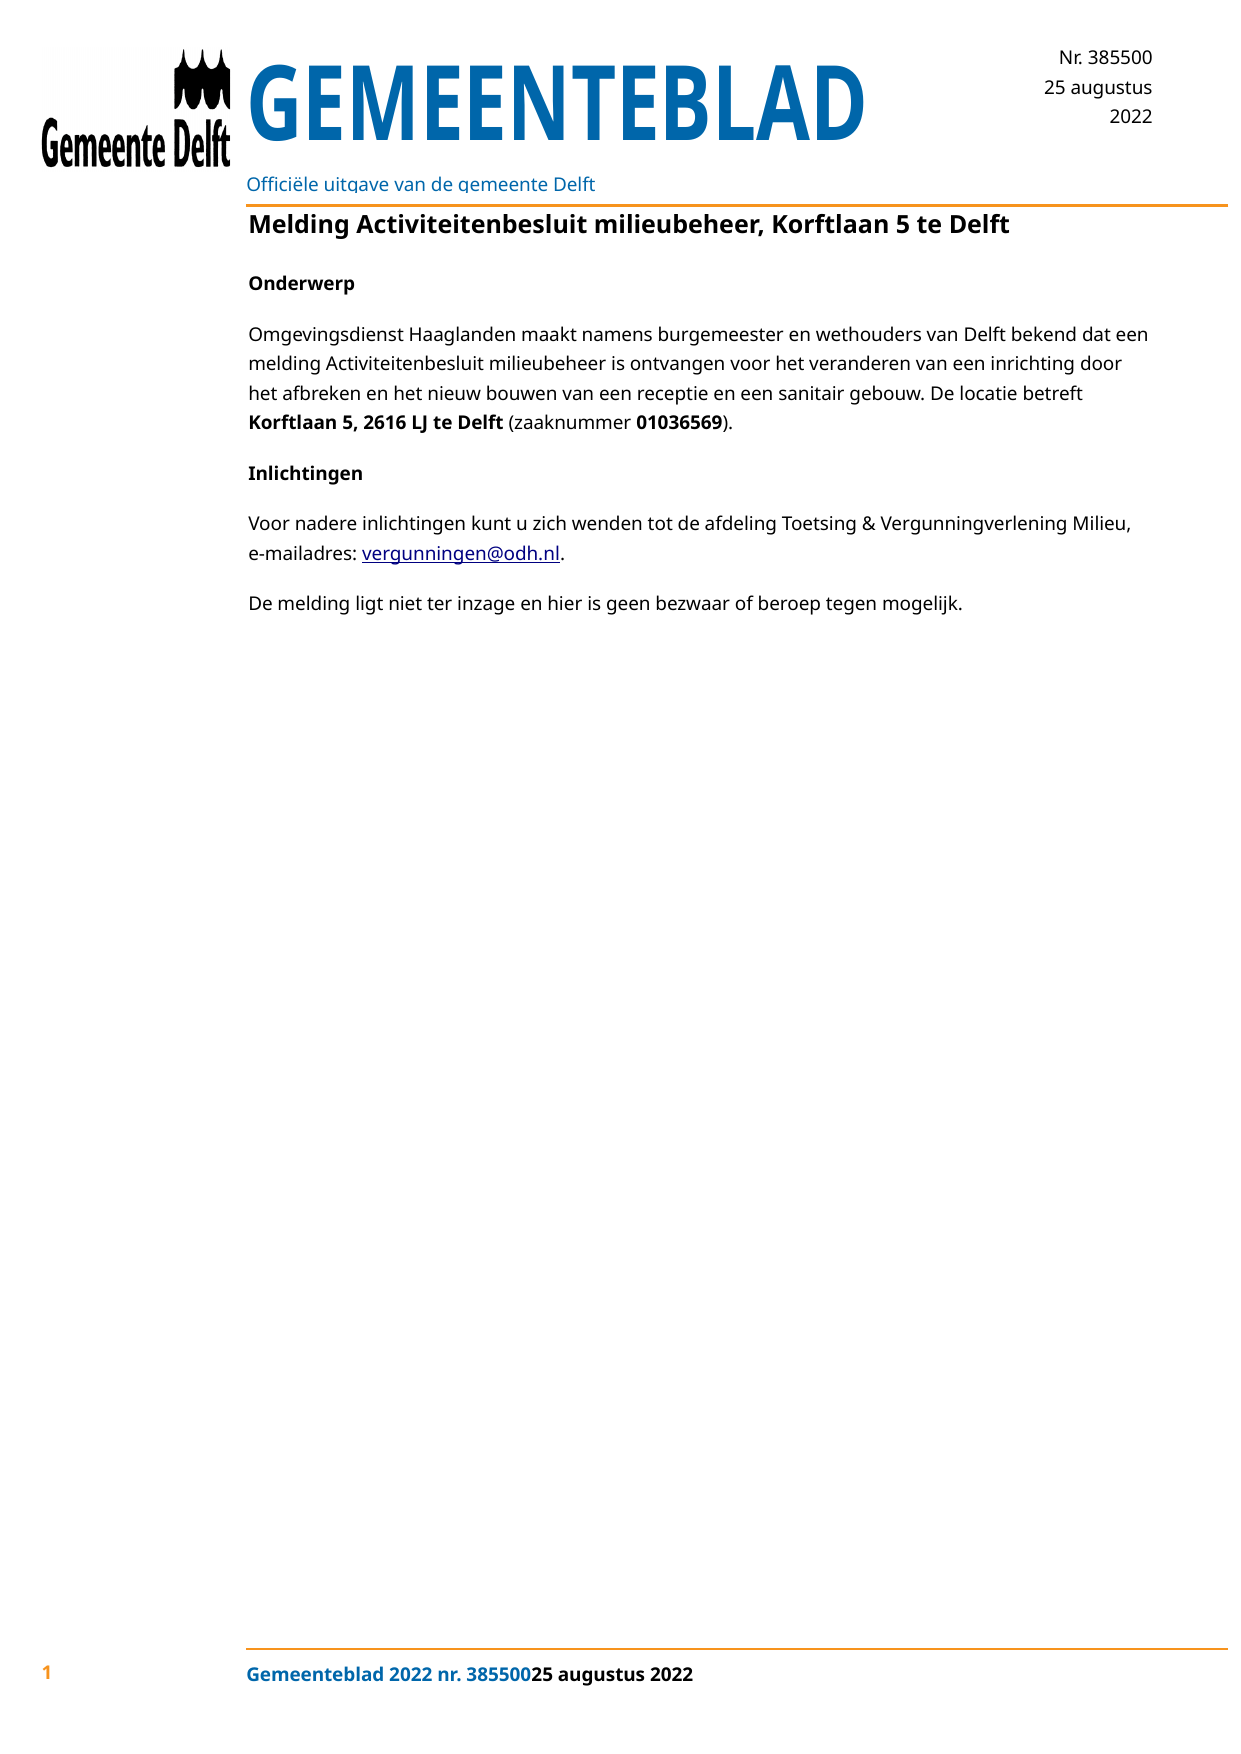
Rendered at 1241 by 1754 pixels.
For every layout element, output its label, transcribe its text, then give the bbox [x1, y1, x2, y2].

text Onderwerp [248, 270, 1152, 296]
text Inlichtingen [248, 460, 1152, 486]
text De melding ligt niet ter inzage en hier is geen bezwaar of beroep tegen mogelijk. [248, 590, 1152, 616]
picture [41, 47, 231, 172]
text Omgevingsdienst Haaglanden maakt namens burgemeester en wethouders van Delft bekend dat een melding Activiteitenbesluit milieubeheer is ontvangen voor het veranderen van een inrichting door het afbreken en het nieuw bouwen van een receptie en een sanitair gebouw. De locatie betreft Korftlaan 5, 2616 LJ te Delft (zaaknummer 01036569). [248, 321, 1152, 435]
text Melding Activiteitenbesluit milieubeheer, Korftlaan 5 te Delft [248, 207, 1152, 241]
text Voor nadere inlichtingen kunt u zich wenden tot de afdeling Toetsing & Vergunningverlening Milieu, e-mailadres: vergunningen@odh.nl. [248, 510, 1152, 566]
